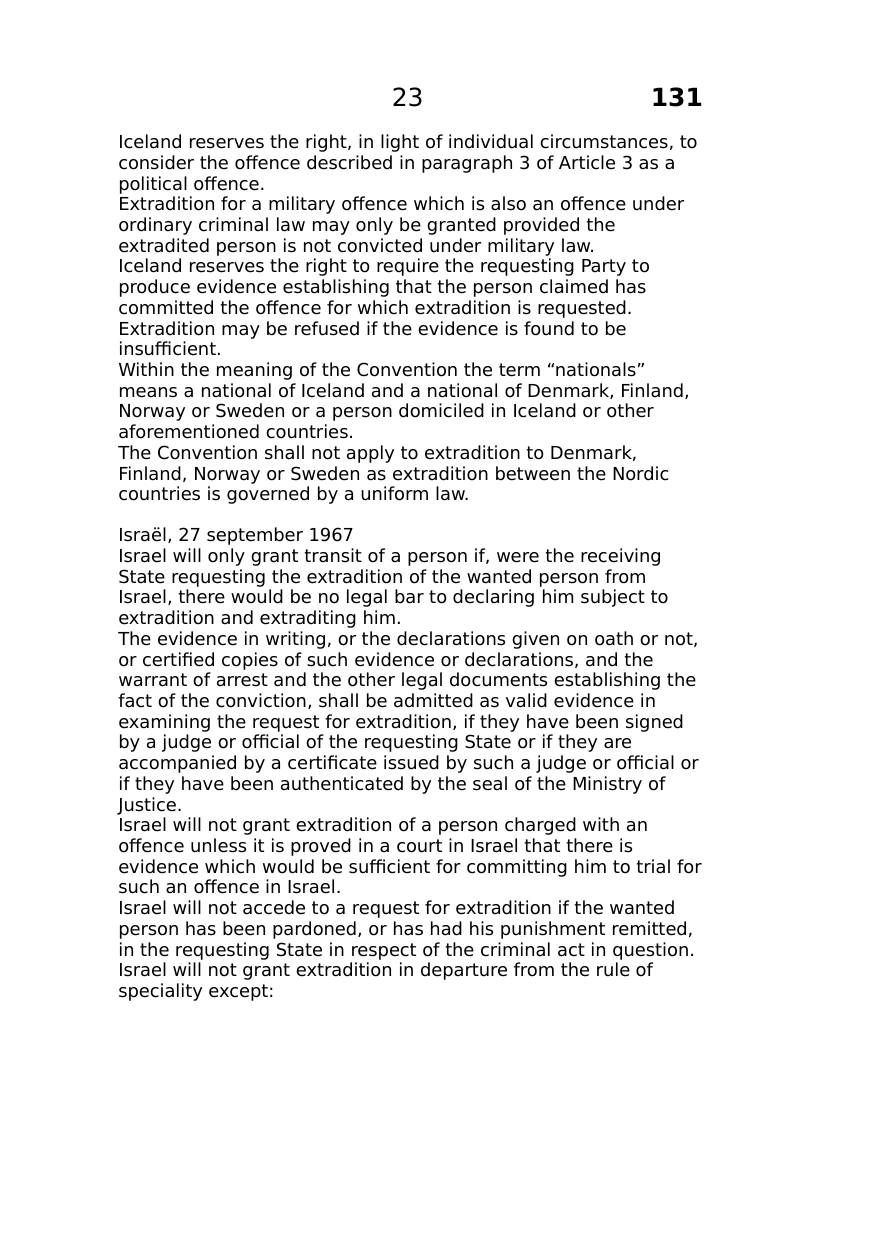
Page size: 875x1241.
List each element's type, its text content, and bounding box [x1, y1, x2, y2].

text Iceland reserves the right to require the requesting Party to produce evidence establishing that the person claimed has committed the offence for which extradition is requested. Extradition may be refused if the evidence is found to be insufficient. [118, 256, 703, 360]
text Iceland reserves the right, in light of individual circumstances, to consider the offence described in paragraph 3 of Article 3 as a political offence. [118, 132, 703, 194]
text Israël, 27 september 1967 [118, 525, 703, 546]
text The evidence in writing, or the declarations given on oath or not, or certified copies of such evidence or declarations, and the warrant of arrest and the other legal documents establishing the fact of the conviction, shall be admitted as valid evidence in examining the request for extradition, if they have been signed by a judge or official of the requesting State or if they are accompanied by a certificate issued by such a judge or official or if they have been authenticated by the seal of the Ministry of Justice. [118, 629, 703, 815]
text Israel will not grant extradition of a person charged with an offence unless it is proved in a court in Israel that there is evidence which would be sufficient for committing him to trial for such an offence in Israel. [118, 815, 703, 898]
text Within the meaning of the Convention the term “nationals” means a national of Iceland and a national of Denmark, Finland, Norway or Sweden or a person domiciled in Iceland or other aforementioned countries. [118, 360, 703, 443]
text Extradition for a military offence which is also an offence under ordinary criminal law may only be granted provided the extradited person is not convicted under military law. [118, 194, 703, 256]
text Israel will not grant extradition in departure from the rule of speciality except: [118, 960, 703, 1002]
text Israel will only grant transit of a person if, were the receiving State requesting the extradition of the wanted person from Israel, there would be no legal bar to declaring him subject to extradition and extraditing him. [118, 546, 703, 629]
text The Convention shall not apply to extradition to Denmark, Finland, Norway or Sweden as extradition between the Nordic countries is governed by a uniform law. [118, 443, 703, 505]
text Israel will not accede to a request for extradition if the wanted person has been pardoned, or has had his punishment remitted, in the requesting State in respect of the criminal act in question. [118, 898, 703, 960]
